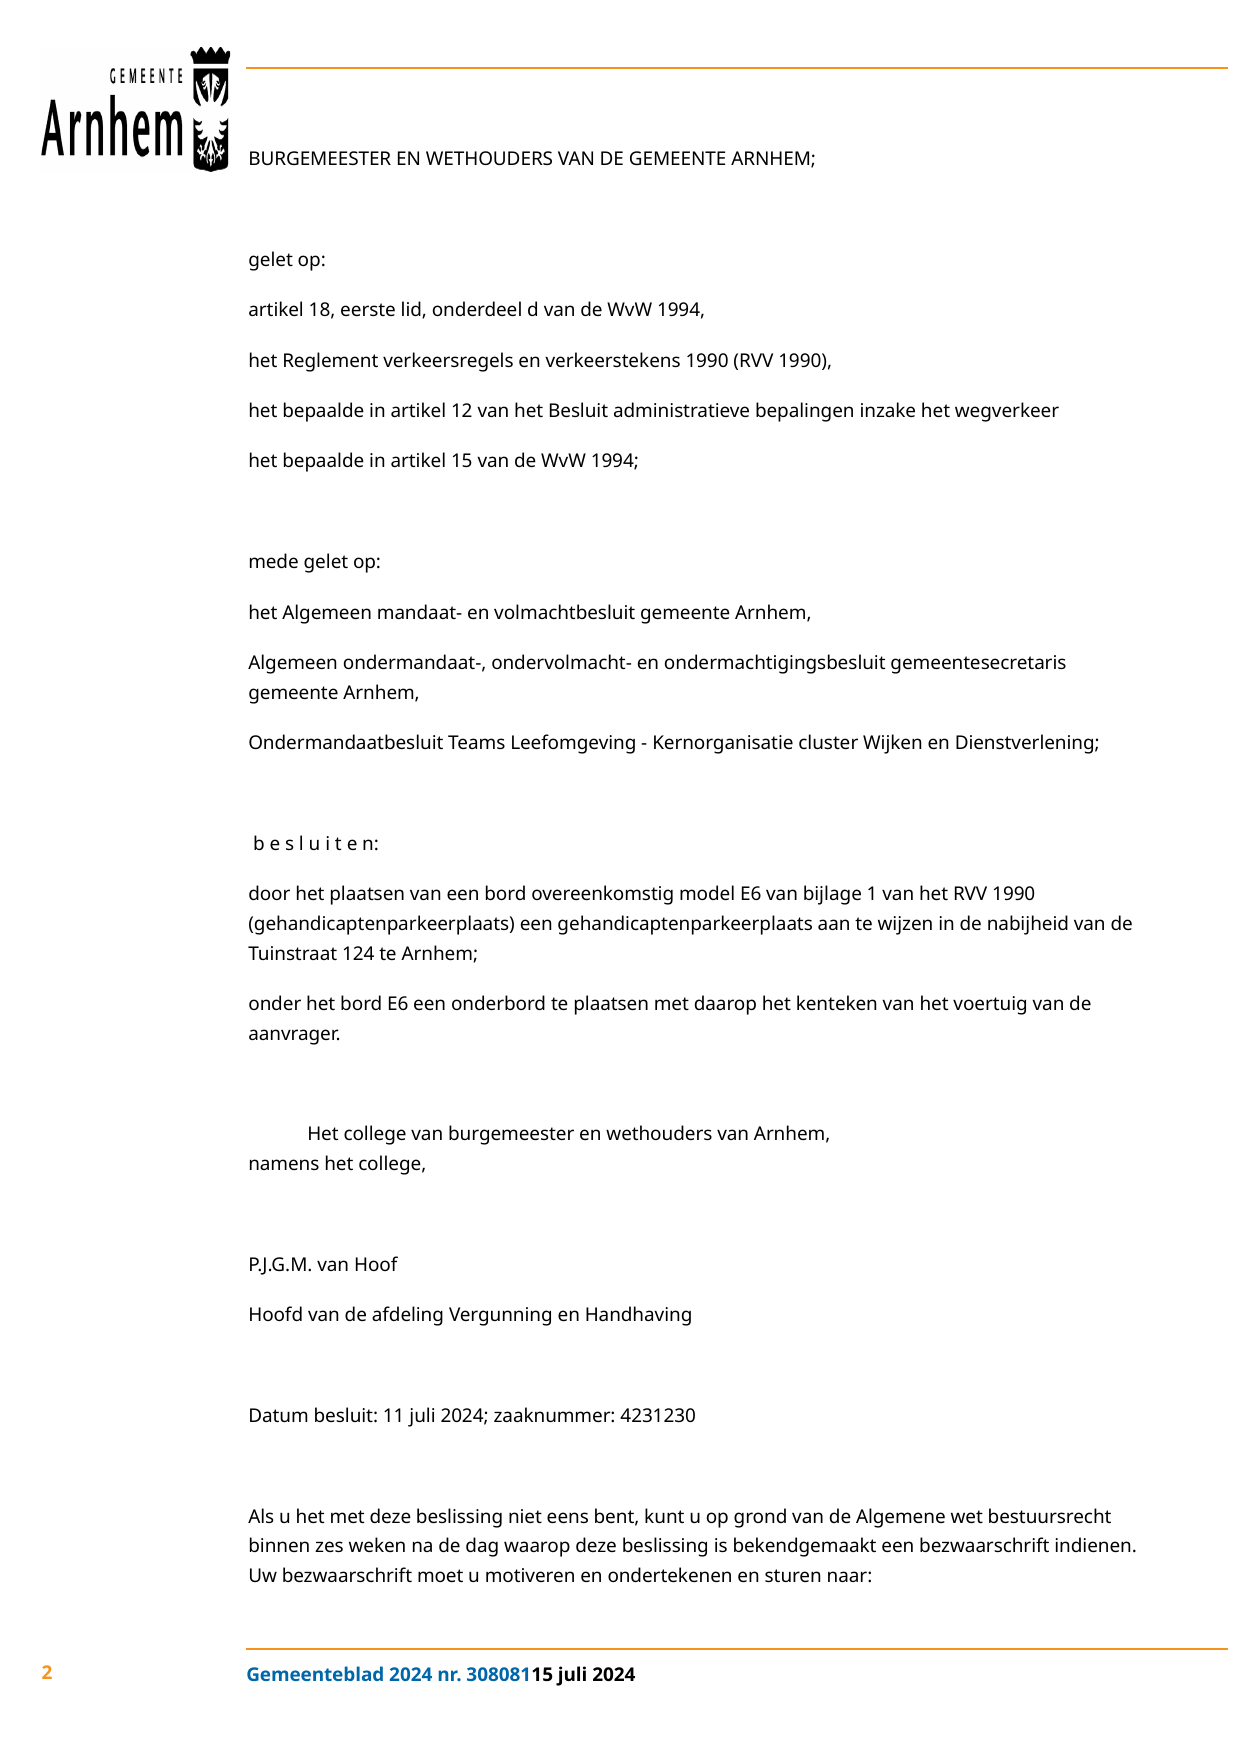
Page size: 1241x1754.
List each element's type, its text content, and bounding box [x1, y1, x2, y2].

text Hoofd van de afdeling Vergunning en Handhaving [248, 1301, 1152, 1327]
text Algemeen ondermandaat-, ondervolmacht- en ondermachtigingsbesluit gemeentesecretaris gemeente Arnhem, [248, 649, 1152, 705]
text P.J.G.M. van Hoof [248, 1251, 1152, 1277]
list Het college van burgemeester en wethouders van Arnhem, [248, 1121, 1152, 1146]
text het bepaalde in artikel 15 van de WvW 1994; [248, 448, 1152, 473]
text artikel 18, eerste lid, onderdeel d van de WvW 1994, [248, 296, 1152, 322]
picture [41, 47, 231, 172]
text onder het bord E6 een onderbord te plaatsen met daarop het kenteken van het voertuig van de aanvrager. [248, 990, 1152, 1046]
text het Reglement verkeersregels en verkeerstekens 1990 (RVV 1990), [248, 347, 1152, 373]
text het Algemeen mandaat- en volmachtbesluit gemeente Arnhem, [248, 599, 1152, 625]
text het bepaalde in artikel 12 van het Besluit administratieve bepalingen inzake het wegverkeer [248, 397, 1152, 423]
text namens het college, [248, 1150, 1152, 1176]
text BURGEMEESTER EN WETHOUDERS VAN DE GEMEENTE ARNHEM; [248, 145, 1152, 171]
text door het plaatsen van een bord overeenkomstig model E6 van bijlage 1 van het RVV 1990 (gehandicaptenparkeerplaats) een gehandicaptenparkeerplaats aan te wijzen in de nabijheid van de Tuinstraat 124 te Arnhem; [248, 881, 1152, 966]
text b e s l u i t e n: [248, 830, 1152, 856]
text Ondermandaatbesluit Teams Leefomgeving - Kernorganisatie cluster Wijken en Dienstverlening; [248, 729, 1152, 755]
text gelet op: [248, 246, 1152, 272]
text Als u het met deze beslissing niet eens bent, kunt u op grond van de Algemene wet bestuursrecht binnen zes weken na de dag waarop deze beslissing is bekendgemaakt een bezwaarschrift indienen. Uw bezwaarschrift moet u motiveren en ondertekenen en sturen naar: [248, 1503, 1152, 1588]
text Datum besluit: 11 juli 2024; zaaknummer: 4231230 [248, 1402, 1152, 1428]
text mede gelet op: [248, 548, 1152, 574]
